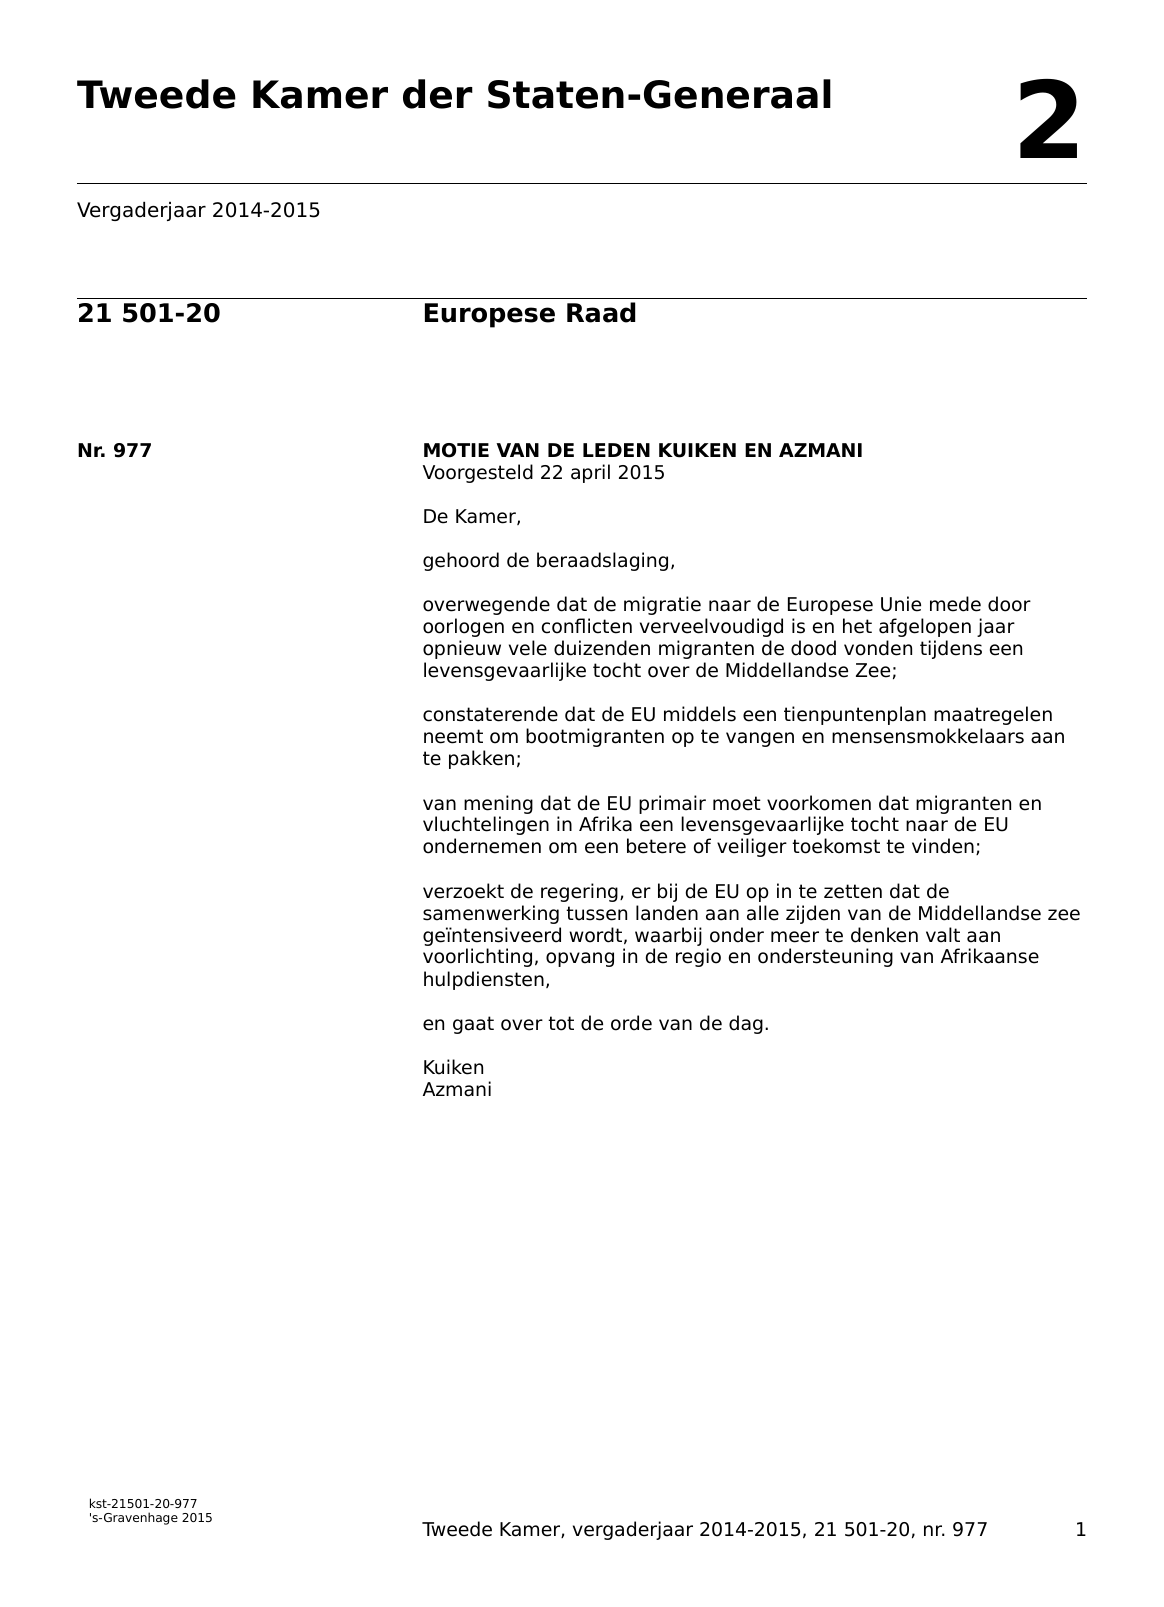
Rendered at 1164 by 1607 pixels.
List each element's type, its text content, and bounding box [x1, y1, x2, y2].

text Kuiken [422, 1057, 1087, 1079]
table_header Tweede Kamer der Staten-Generaal [77, 59, 886, 183]
text en gaat over tot de orde van de dag. [422, 1013, 1087, 1034]
text van mening dat de EU primair moet voorkomen dat migranten en vluchtelingen in Afrika een levensgevaarlijke tocht naar de EU ondernemen om een betere of veiliger toekomst te vinden; [422, 792, 1087, 858]
subtitle Nr. 977 MOTIE VAN DE LEDEN KUIKEN EN AZMANI [77, 440, 1087, 462]
table_header 2 [886, 59, 1087, 183]
text gehoord de beraadslaging, [422, 550, 1087, 572]
table_cell Vergaderjaar 2014-2015 [77, 184, 1087, 298]
text De Kamer, [422, 506, 1087, 528]
text verzoekt de regering, er bij de EU op in te zetten dat de samenwerking tussen landen aan alle zijden van de Middellandse zee geïntensiveerd wordt, waarbij onder meer te denken valt aan voorlichting, opvang in de regio en ondersteuning van Afrikaanse hulpdiensten, [422, 881, 1087, 990]
text constaterende dat de EU middels een tienpuntenplan maatregelen neemt om bootmigranten op te vangen en mensensmokkelaars aan te pakken; [422, 704, 1087, 770]
text overwegende dat de migratie naar de Europese Unie mede door oorlogen en conflicten verveelvoudigd is en het afgelopen jaar opnieuw vele duizenden migranten de dood vonden tijdens een levensgevaarlijke tocht over de Middellandse Zee; [422, 594, 1087, 682]
text Azmani [422, 1079, 1087, 1101]
text Voorgesteld 22 april 2015 [422, 462, 1087, 484]
text kst-21501-20-977 [88, 1497, 323, 1511]
subtitle 21 501-20 Europese Raad [77, 299, 1087, 329]
text 's-Gravenhage 2015 [88, 1511, 323, 1525]
